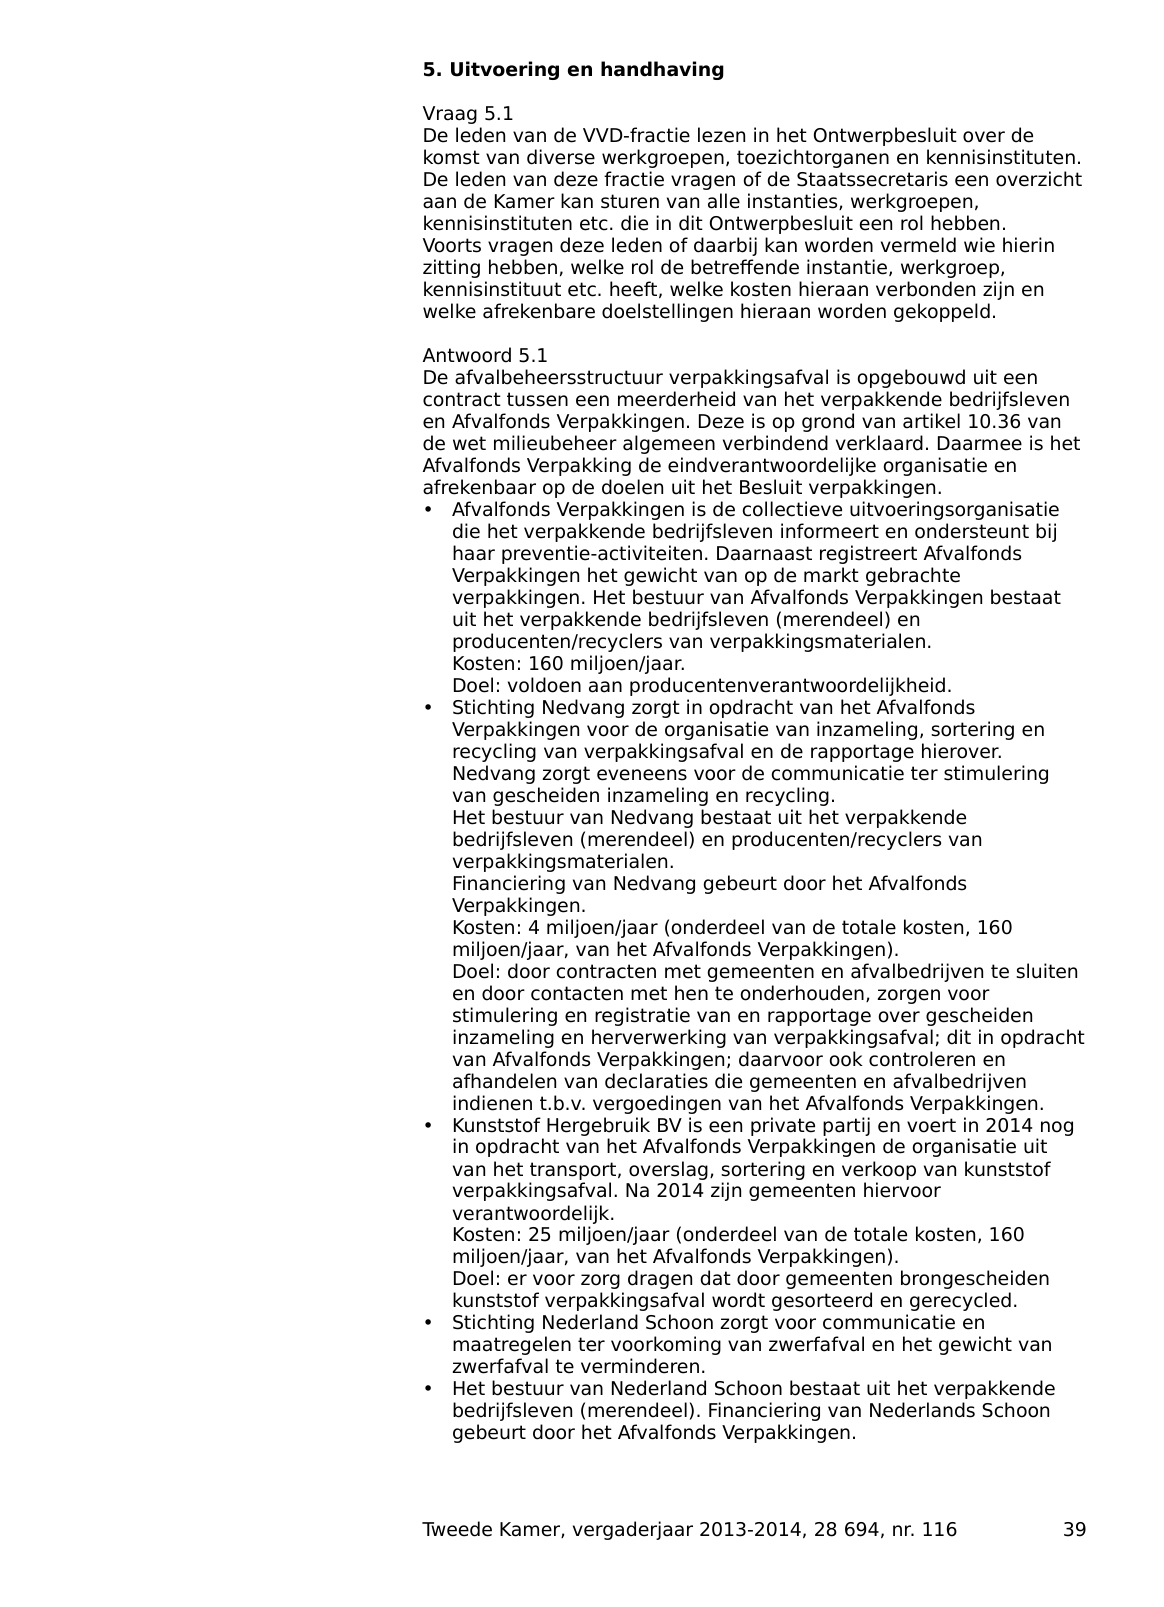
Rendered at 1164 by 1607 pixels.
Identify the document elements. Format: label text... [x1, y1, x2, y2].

text Doel: er voor zorg dragen dat door gemeenten brongescheiden kunststof verpakkingsafval wordt gesorteerd en gerecycled. [452, 1268, 1087, 1312]
text De leden van de VVD-fractie lezen in het Ontwerpbesluit over de komst van diverse werkgroepen, toezichtorganen en kennisinstituten. De leden van deze fractie vragen of de Staatssecretaris een overzicht aan de Kamer kan sturen van alle instanties, werkgroepen, kennisinstituten etc. die in dit Ontwerpbesluit een rol hebben. [422, 125, 1087, 235]
text • Het bestuur van Nederland Schoon bestaat uit het verpakkende bedrijfsleven (merendeel). Financiering van Nederlands Schoon gebeurt door het Afvalfonds Verpakkingen. [422, 1378, 1087, 1444]
text Financiering van Nedvang gebeurt door het Afvalfonds Verpakkingen. [452, 873, 1087, 917]
text Kosten: 4 miljoen/jaar (onderdeel van de totale kosten, 160 miljoen/jaar, van het Afvalfonds Verpakkingen). [452, 917, 1087, 961]
text Antwoord 5.1 [422, 345, 1087, 367]
text Doel: door contracten met gemeenten en afvalbedrijven te sluiten en door contacten met hen te onderhouden, zorgen voor stimulering en registratie van en rapportage over gescheiden inzameling en herverwerking van verpakkingsafval; dit in opdracht van Afvalfonds Verpakkingen; daarvoor ook controleren en afhandelen van declaraties die gemeenten en afvalbedrijven indienen t.b.v. vergoedingen van het Afvalfonds Verpakkingen. [452, 961, 1087, 1114]
subtitle 5. Uitvoering en handhaving [422, 59, 1087, 81]
text Vraag 5.1 [422, 103, 1087, 125]
text • Stichting Nedvang zorgt in opdracht van het Afvalfonds Verpakkingen voor de organisatie van inzameling, sortering en recycling van verpakkingsafval en de rapportage hierover. Nedvang zorgt eveneens voor de communicatie ter stimulering van gescheiden inzameling en recycling. [422, 697, 1087, 807]
text Voorts vragen deze leden of daarbij kan worden vermeld wie hierin zitting hebben, welke rol de betreffende instantie, werkgroep, kennisinstituut etc. heeft, welke kosten hieraan verbonden zijn en welke afrekenbare doelstellingen hieraan worden gekoppeld. [422, 235, 1087, 323]
text De afvalbeheersstructuur verpakkingsafval is opgebouwd uit een contract tussen een meerderheid van het verpakkende bedrijfsleven en Afvalfonds Verpakkingen. Deze is op grond van artikel 10.36 van de wet milieubeheer algemeen verbindend verklaard. Daarmee is het Afvalfonds Verpakking de eindverantwoordelijke organisatie en afrekenbaar op de doelen uit het Besluit verpakkingen. [422, 367, 1087, 499]
text • Kunststof Hergebruik BV is een private partij en voert in 2014 nog in opdracht van het Afvalfonds Verpakkingen de organisatie uit van het transport, overslag, sortering en verkoop van kunststof verpakkingsafval. Na 2014 zijn gemeenten hiervoor verantwoordelijk. [422, 1114, 1087, 1224]
text Kosten: 25 miljoen/jaar (onderdeel van de totale kosten, 160 miljoen/jaar, van het Afvalfonds Verpakkingen). [452, 1224, 1087, 1268]
text • Afvalfonds Verpakkingen is de collectieve uitvoeringsorganisatie die het verpakkende bedrijfsleven informeert en ondersteunt bij haar preventie-activiteiten. Daarnaast registreert Afvalfonds Verpakkingen het gewicht van op de markt gebrachte verpakkingen. Het bestuur van Afvalfonds Verpakkingen bestaat uit het verpakkende bedrijfsleven (merendeel) en producenten/recyclers van verpakkingsmaterialen. [422, 499, 1087, 653]
text • Stichting Nederland Schoon zorgt voor communicatie en maatregelen ter voorkoming van zwerfafval en het gewicht van zwerfafval te verminderen. [422, 1312, 1087, 1378]
text Het bestuur van Nedvang bestaat uit het verpakkende bedrijfsleven (merendeel) en producenten/recyclers van verpakkingsmaterialen. [452, 807, 1087, 873]
text Doel: voldoen aan producentenverantwoordelijkheid. [452, 675, 1087, 697]
text Kosten: 160 miljoen/jaar. [452, 653, 1087, 675]
